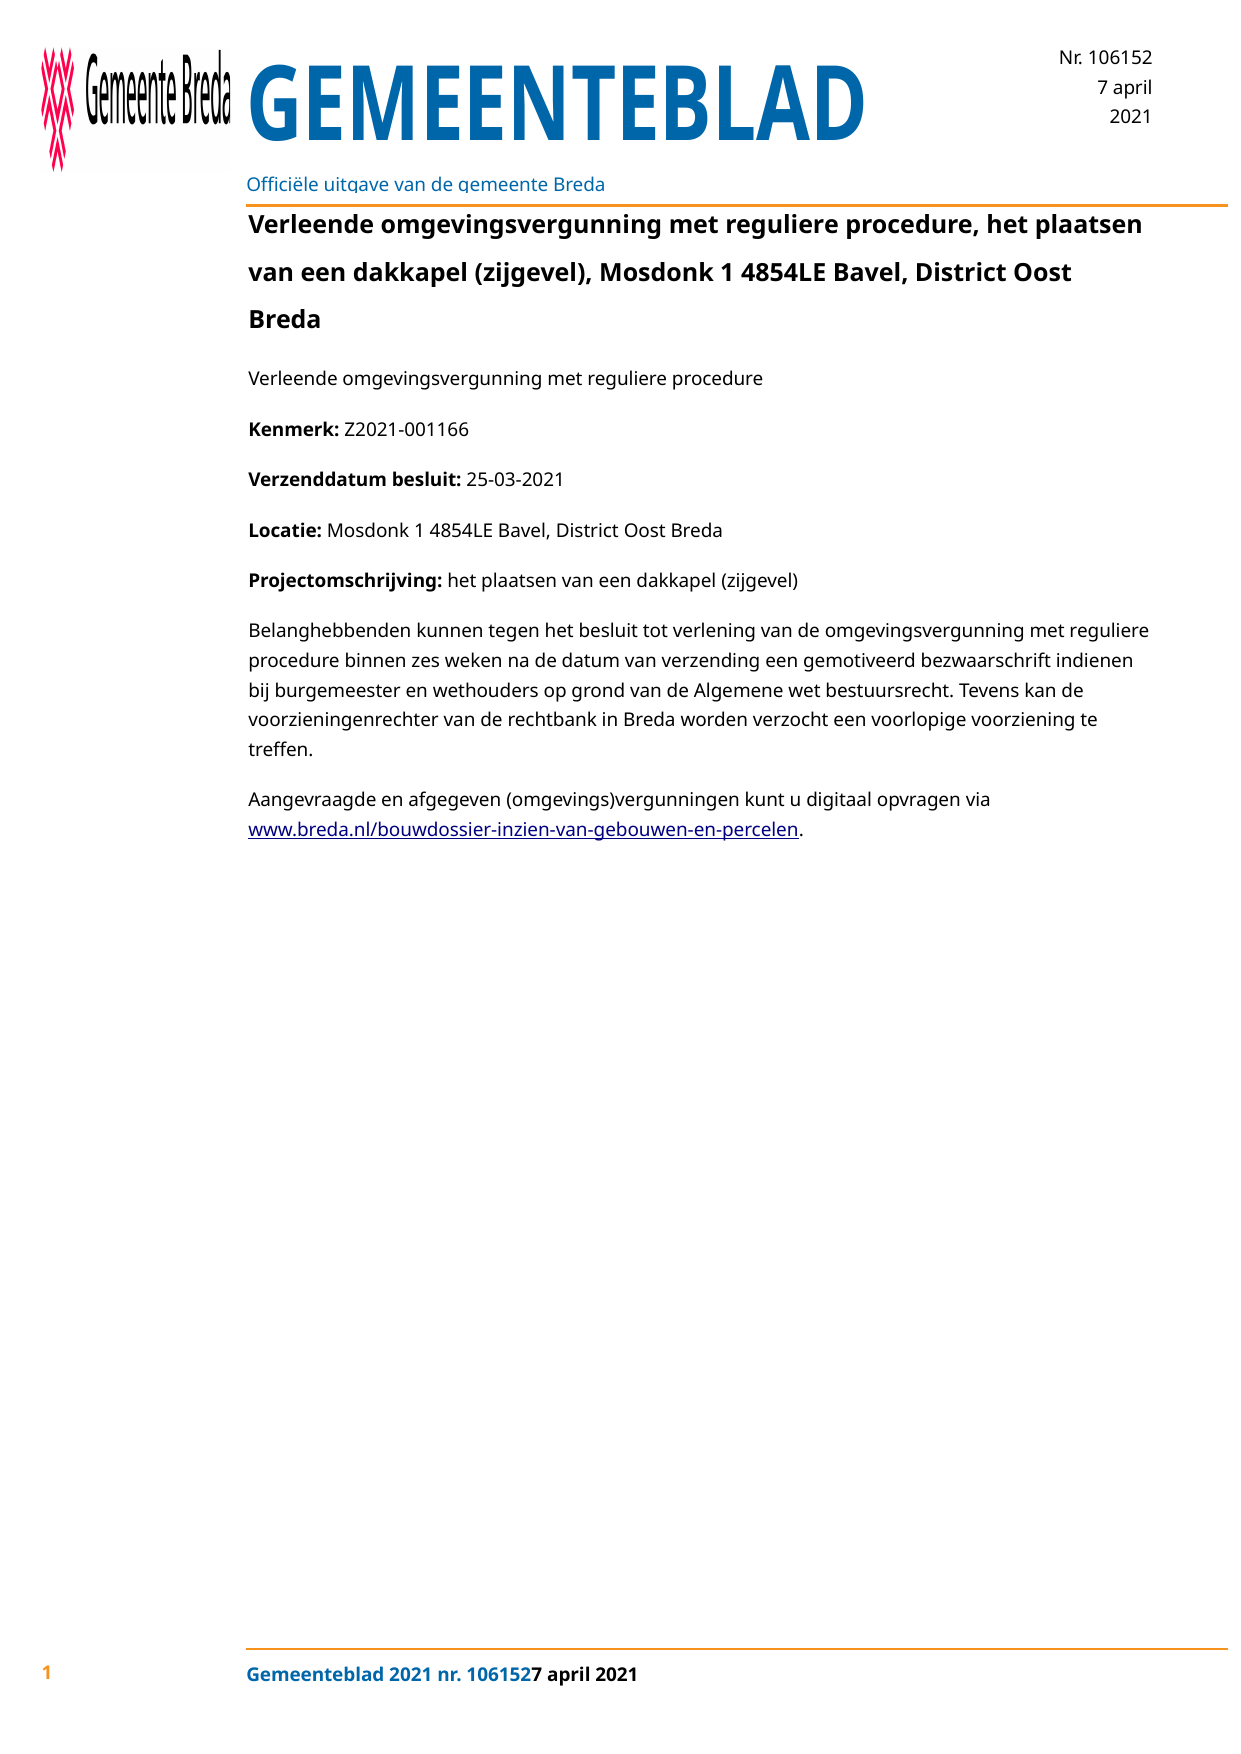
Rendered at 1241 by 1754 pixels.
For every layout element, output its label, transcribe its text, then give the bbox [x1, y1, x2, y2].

text Locatie: Mosdonk 1 4854LE Bavel, District Oost Breda [248, 517, 1152, 542]
text Aangevraagde en afgegeven (omgevings)vergunningen kunt u digitaal opvragen via www.breda.nl/bouwdossier-inzien-van-gebouwen-en-percelen. [248, 786, 1152, 842]
text Projectomschrijving: het plaatsen van een dakkapel (zijgevel) [248, 567, 1152, 593]
text Belanghebbenden kunnen tegen het besluit tot verlening van de omgevingsvergunning met reguliere procedure binnen zes weken na de datum van verzending een gemotiveerd bezwaarschrift indienen bij burgemeester en wethouders op grond van de Algemene wet bestuursrecht. Tevens kan de voorzieningenrechter van de rechtbank in Breda worden verzocht een voorlopige voorziening te treffen. [248, 618, 1152, 762]
text Kenmerk: Z2021-001166 [248, 416, 1152, 442]
text Verleende omgevingsvergunning met reguliere procedure [248, 366, 1152, 391]
picture [41, 47, 231, 172]
text Verzenddatum besluit: 25-03-2021 [248, 466, 1152, 492]
text Verleende omgevingsvergunning met reguliere procedure, het plaatsen van een dakkapel (zijgevel), Mosdonk 1 4854LE Bavel, District Oost Breda [248, 207, 1152, 336]
